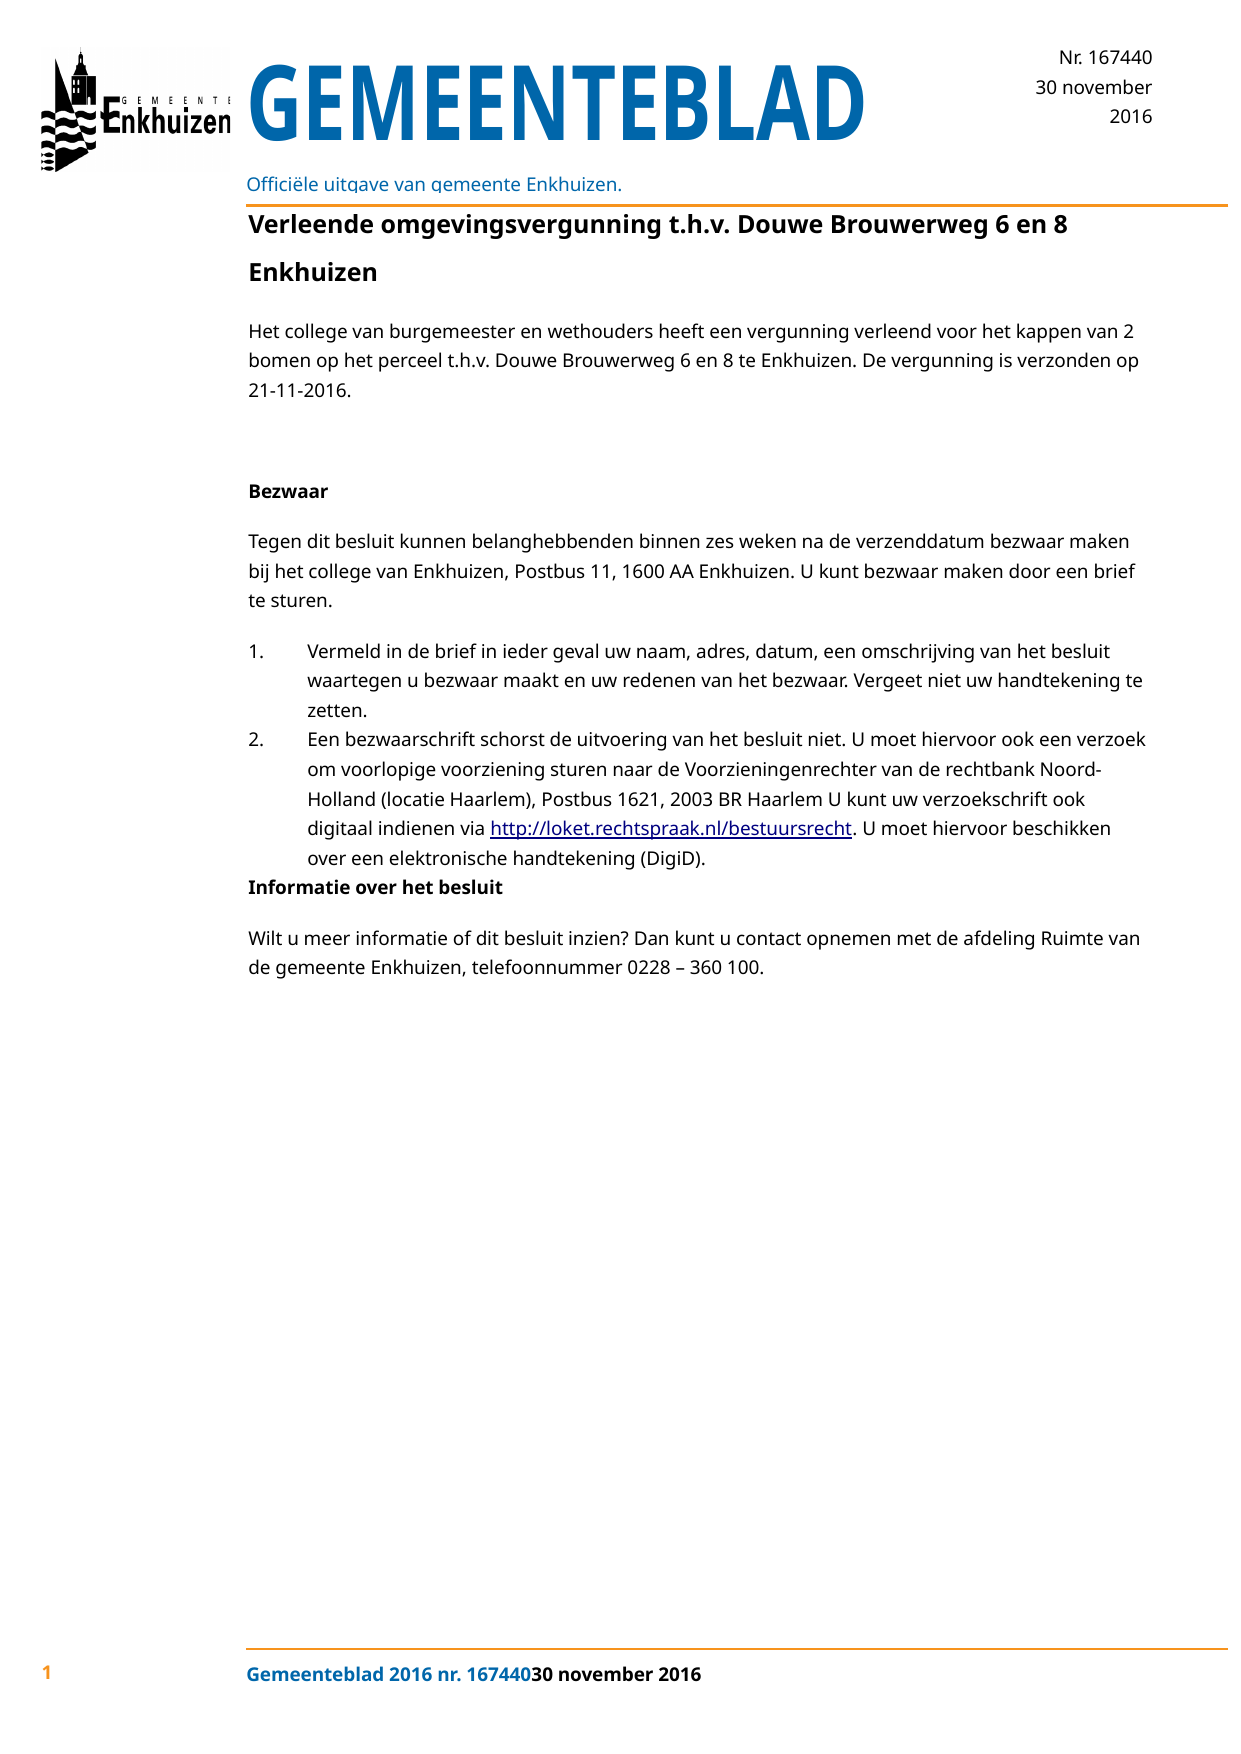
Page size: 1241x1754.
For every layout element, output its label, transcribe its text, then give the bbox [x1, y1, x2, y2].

text Bezwaar [248, 478, 1152, 504]
text Tegen dit besluit kunnen belanghebbenden binnen zes weken na de verzenddatum bezwaar maken bij het college van Enkhuizen, Postbus 11, 1600 AA Enkhuizen. U kunt bezwaar maken door een brief te sturen. [248, 528, 1152, 613]
text Verleende omgevingsvergunning t.h.v. Douwe Brouwerweg 6 en 8 Enkhuizen [248, 207, 1152, 288]
text Wilt u meer informatie of dit besluit inzien? Dan kunt u contact opnemen met de afdeling Ruimte van de gemeente Enkhuizen, telefoonnummer 0228 – 360 100. [248, 925, 1152, 980]
list Een bezwaarschrift schorst de uitvoering van het besluit niet. U moet hiervoor ook een verzoek om voorlopige voorziening sturen naar de Voorzieningenrechter van de rechtbank Noord-Holland (locatie Haarlem), Postbus 1621, 2003 BR Haarlem U kunt uw verzoekschrift ook digitaal indienen via http://loket.rechtspraak.nl/bestuursrecht. U moet hiervoor beschikken over een elektronische handtekening (DigiD). [248, 727, 1152, 871]
text Het college van burgemeester en wethouders heeft een vergunning verleend voor het kappen van 2 bomen op het perceel t.h.v. Douwe Brouwerweg 6 en 8 te Enkhuizen. De vergunning is verzonden op 21-11-2016. [248, 318, 1152, 403]
list Vermeld in de brief in ieder geval uw naam, adres, datum, een omschrijving van het besluit waartegen u bezwaar maakt en uw redenen van het bezwaar. Vergeet niet uw handtekening te zetten. [248, 638, 1152, 723]
text Informatie over het besluit [248, 874, 1152, 900]
picture [41, 47, 231, 172]
